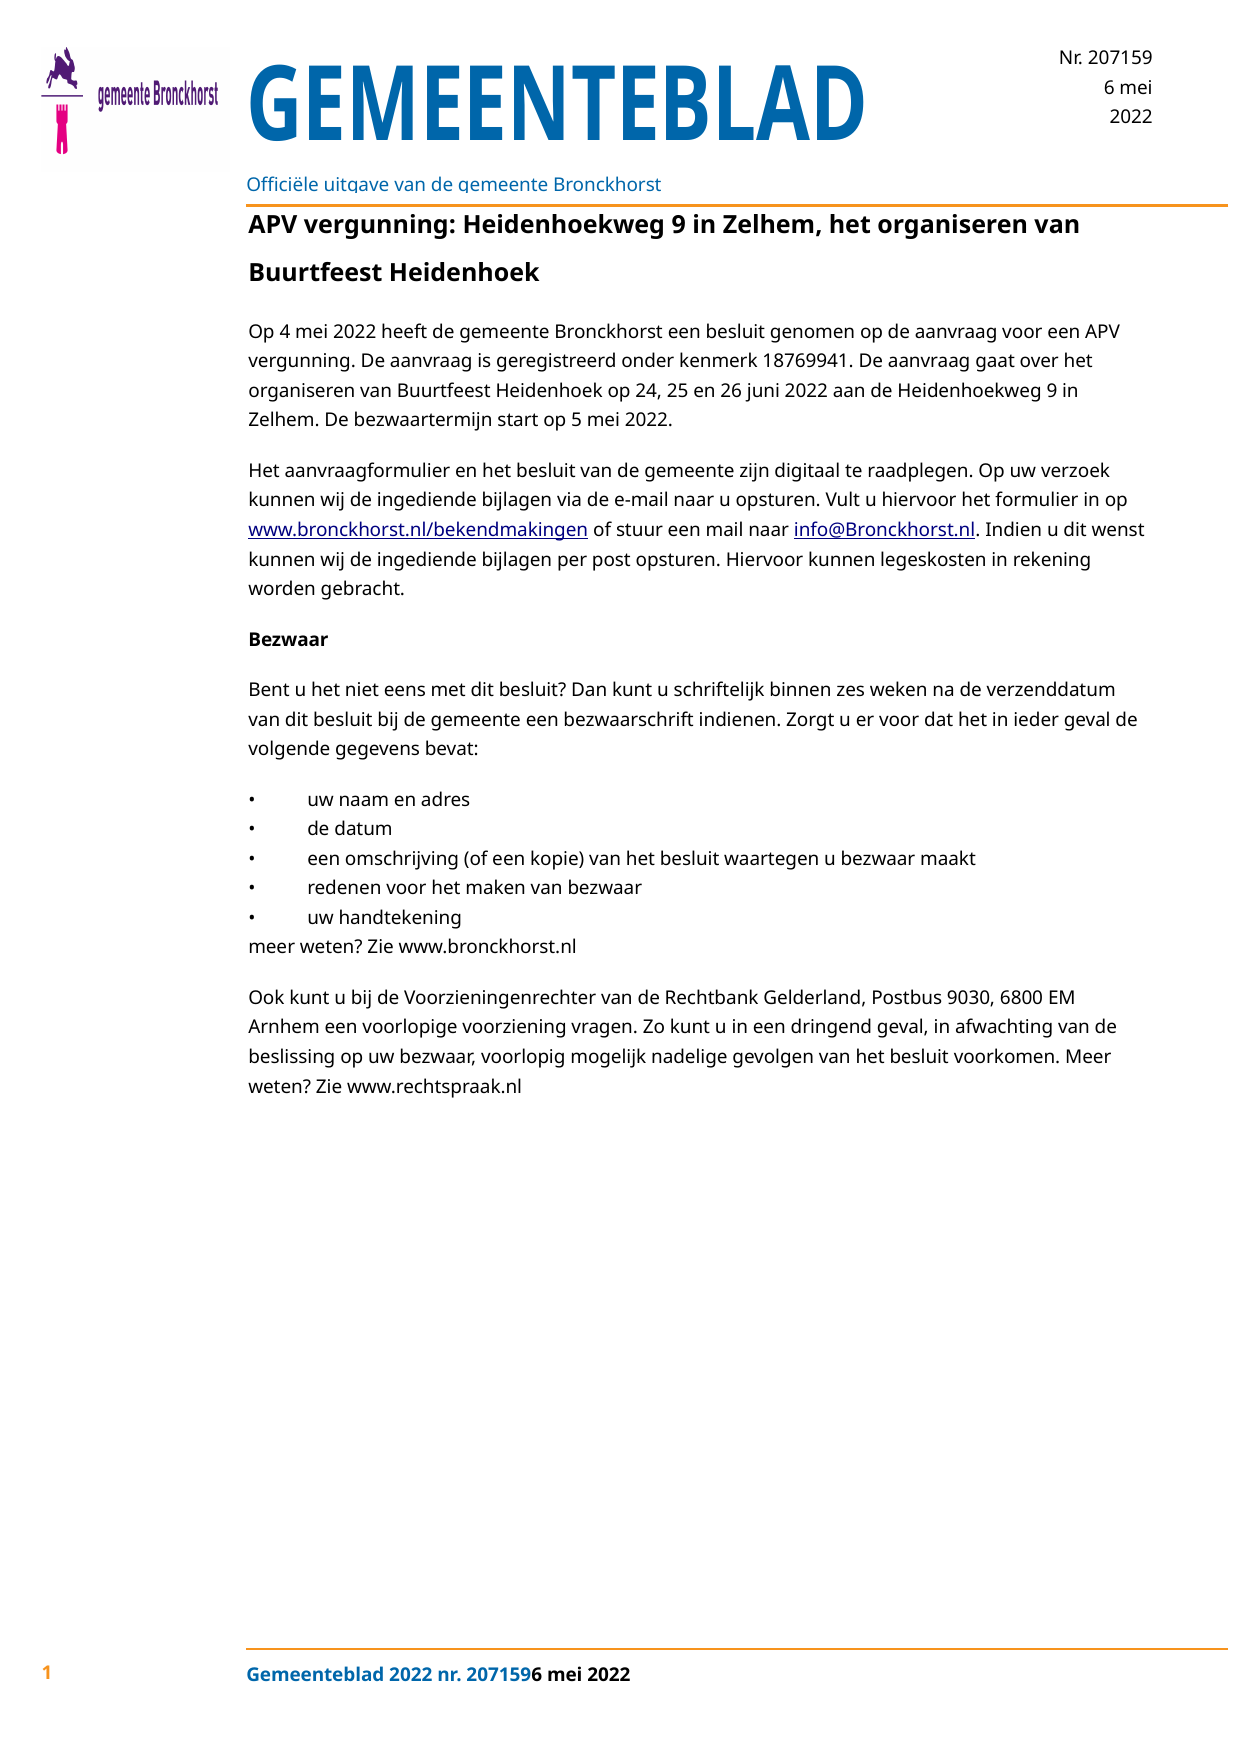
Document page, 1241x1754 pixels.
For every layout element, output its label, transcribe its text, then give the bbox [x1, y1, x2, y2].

text Op 4 mei 2022 heeft de gemeente Bronckhorst een besluit genomen op de aanvraag voor een APV vergunning. De aanvraag is geregistreerd onder kenmerk 18769941. De aanvraag gaat over het organiseren van Buurtfeest Heidenhoek op 24, 25 en 26 juni 2022 aan de Heidenhoekweg 9 in Zelhem. De bezwaartermijn start op 5 mei 2022. [248, 318, 1152, 432]
list de datum [248, 815, 1152, 841]
text Het aanvraagformulier en het besluit van de gemeente zijn digitaal te raadplegen. Op uw verzoek kunnen wij de ingediende bijlagen via de e-mail naar u opsturen. Vult u hiervoor het formulier in op www.bronckhorst.nl/bekendmakingen of stuur een mail naar info@Bronckhorst.nl. Indien u dit wenst kunnen wij de ingediende bijlagen per post opsturen. Hiervoor kunnen legeskosten in rekening worden gebracht. [248, 457, 1152, 601]
text Bezwaar [248, 626, 1152, 652]
text Bent u het niet eens met dit besluit? Dan kunt u schriftelijk binnen zes weken na de verzenddatum van dit besluit bij de gemeente een bezwaarschrift indienen. Zorgt u er voor dat het in ieder geval de volgende gegevens bevat: [248, 676, 1152, 761]
list redenen voor het maken van bezwaar [248, 874, 1152, 900]
picture [41, 47, 231, 172]
list uw handtekening [248, 904, 1152, 930]
text meer weten? Zie www.bronckhorst.nl [248, 934, 1152, 959]
list een omschrijving (of een kopie) van het besluit waartegen u bezwaar maakt [248, 845, 1152, 871]
text APV vergunning: Heidenhoekweg 9 in Zelhem, het organiseren van Buurtfeest Heidenhoek [248, 207, 1152, 288]
text Ook kunt u bij de Voorzieningenrechter van de Rechtbank Gelderland, Postbus 9030, 6800 EM Arnhem een voorlopige voorziening vragen. Zo kunt u in een dringend geval, in afwachting van de beslissing op uw bezwaar, voorlopig mogelijk nadelige gevolgen van het besluit voorkomen. Meer weten? Zie www.rechtspraak.nl [248, 984, 1152, 1099]
list uw naam en adres [248, 786, 1152, 812]
